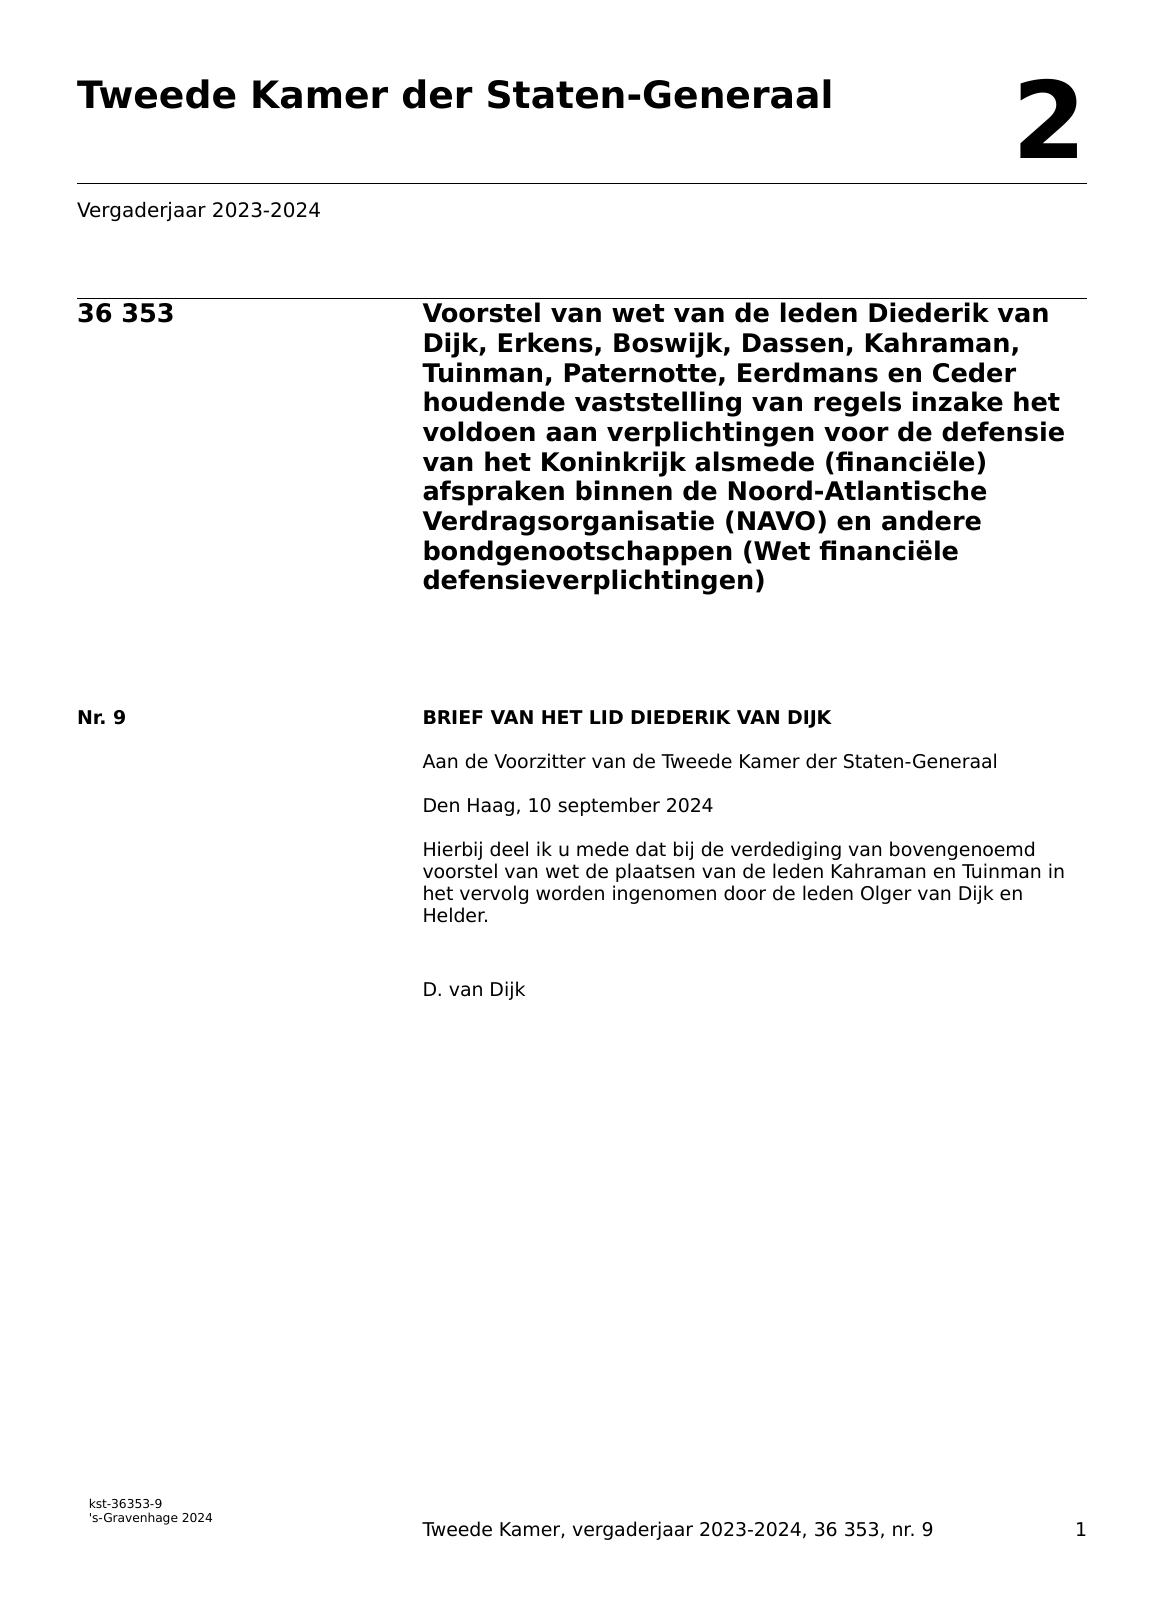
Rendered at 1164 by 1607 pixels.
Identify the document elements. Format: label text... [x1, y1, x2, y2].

table_header Tweede Kamer der Staten-Generaal [77, 59, 886, 183]
text kst-36353-9 [88, 1497, 323, 1511]
text Aan de Voorzitter van de Tweede Kamer der Staten-Generaal [422, 751, 1087, 773]
table_cell Vergaderjaar 2023-2024 [77, 184, 1087, 298]
subtitle Nr. 9 BRIEF VAN HET LID DIEDERIK VAN DIJK [77, 707, 1087, 729]
subtitle 36 353 Voorstel van wet van de leden Diederik van Dijk, Erkens, Boswijk, Dassen, Kahraman, Tuinman, Paternotte, Eerdmans en Ceder houdende vaststelling van regels inzake het voldoen aan verplichtingen voor de defensie van het Koninkrijk alsmede (financiële) afspraken binnen de Noord-Atlantische Verdragsorganisatie (NAVO) en andere bondgenootschappen (Wet financiële defensieverplichtingen) [77, 299, 1087, 596]
table_header 2 [886, 59, 1087, 183]
text Hierbij deel ik u mede dat bij de verdediging van bovengenoemd voorstel van wet de plaatsen van de leden Kahraman en Tuinman in het vervolg worden ingenomen door de leden Olger van Dijk en Helder. [422, 839, 1087, 927]
text Den Haag, 10 september 2024 [422, 795, 1087, 817]
text D. van Dijk [422, 957, 1087, 1001]
text 's-Gravenhage 2024 [88, 1511, 323, 1525]
